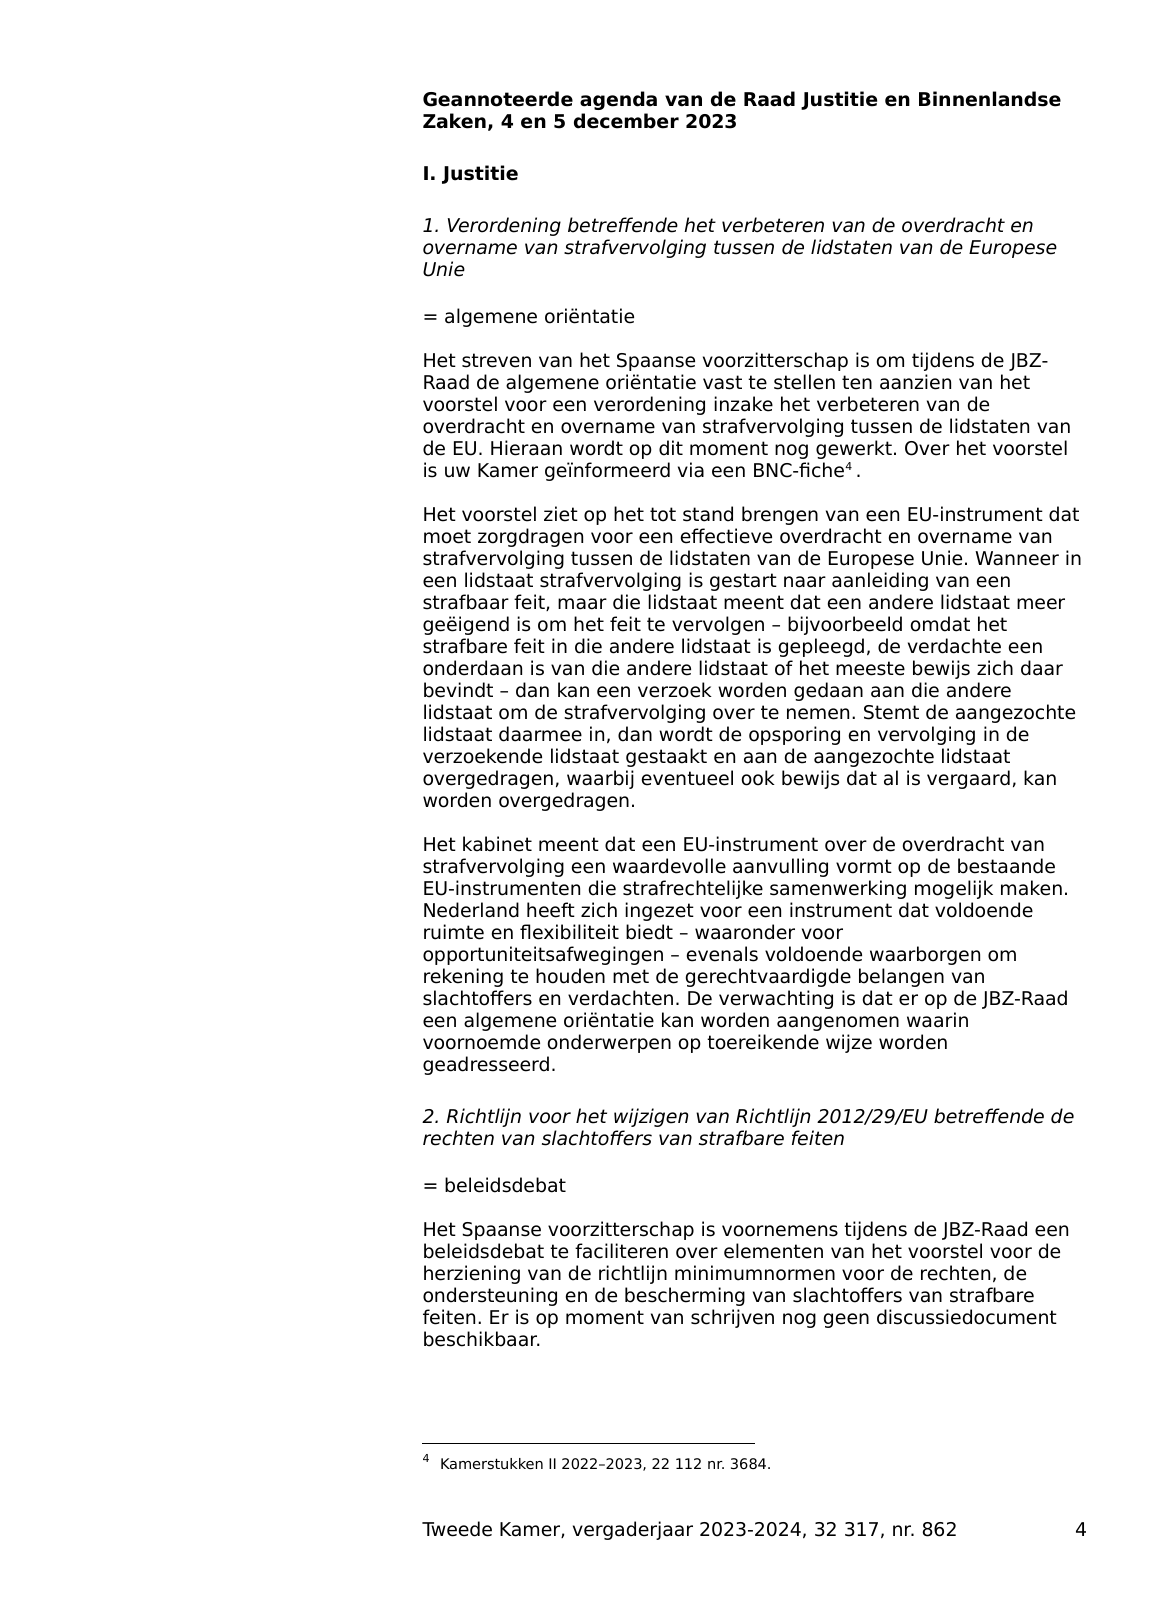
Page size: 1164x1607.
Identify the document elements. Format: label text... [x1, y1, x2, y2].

text = beleidsdebat [422, 1175, 1087, 1197]
subtitle I. Justitie [422, 163, 1087, 185]
text Het Spaanse voorzitterschap is voornemens tijdens de JBZ-Raad een beleidsdebat te faciliteren over elementen van het voorstel voor de herziening van de richtlijn minimumnormen voor de rechten, de ondersteuning en de bescherming van slachtoffers van strafbare feiten. Er is op moment van schrijven nog geen discussiedocument beschikbaar. [422, 1219, 1087, 1351]
subtitle Geannoteerde agenda van de Raad Justitie en Binnenlandse Zaken, 4 en 5 december 2023 [422, 89, 1087, 133]
subtitle 1. Verordening betreffende het verbeteren van de overdracht en overname van strafvervolging tussen de lidstaten van de Europese Unie [422, 215, 1087, 281]
text Het kabinet meent dat een EU-instrument over de overdracht van strafvervolging een waardevolle aanvulling vormt op de bestaande EU-instrumenten die strafrechtelijke samenwerking mogelijk maken. Nederland heeft zich ingezet voor een instrument dat voldoende ruimte en flexibiliteit biedt – waaronder voor opportuniteitsafwegingen – evenals voldoende waarborgen om rekening te houden met de gerechtvaardigde belangen van slachtoffers en verdachten. De verwachting is dat er op de JBZ-Raad een algemene oriëntatie kan worden aangenomen waarin voornoemde onderwerpen op toereikende wijze worden geadresseerd. [422, 834, 1087, 1076]
text Het streven van het Spaanse voorzitterschap is om tijdens de JBZ-Raad de algemene oriëntatie vast te stellen ten aanzien van het voorstel voor een verordening inzake het verbeteren van de overdracht en overname van strafvervolging tussen de lidstaten van de EU. Hieraan wordt op dit moment nog gewerkt. Over het voorstel is uw Kamer geïnformeerd via een BNC-fiche. [422, 350, 1087, 482]
text = algemene oriëntatie [422, 306, 1087, 328]
text Kamerstukken II 2022–2023, 22 112 nr. 3684. [422, 1452, 1087, 1474]
text Het voorstel ziet op het tot stand brengen van een EU-instrument dat moet zorgdragen voor een effectieve overdracht en overname van strafvervolging tussen de lidstaten van de Europese Unie. Wanneer in een lidstaat strafvervolging is gestart naar aanleiding van een strafbaar feit, maar die lidstaat meent dat een andere lidstaat meer geëigend is om het feit te vervolgen – bijvoorbeeld omdat het strafbare feit in die andere lidstaat is gepleegd, de verdachte een onderdaan is van die andere lidstaat of het meeste bewijs zich daar bevindt – dan kan een verzoek worden gedaan aan die andere lidstaat om de strafvervolging over te nemen. Stemt de aangezochte lidstaat daarmee in, dan wordt de opsporing en vervolging in de verzoekende lidstaat gestaakt en aan de aangezochte lidstaat overgedragen, waarbij eventueel ook bewijs dat al is vergaard, kan worden overgedragen. [422, 504, 1087, 812]
subtitle 2. Richtlijn voor het wijzigen van Richtlijn 2012/29/EU betreffende de rechten van slachtoffers van strafbare feiten [422, 1106, 1087, 1150]
